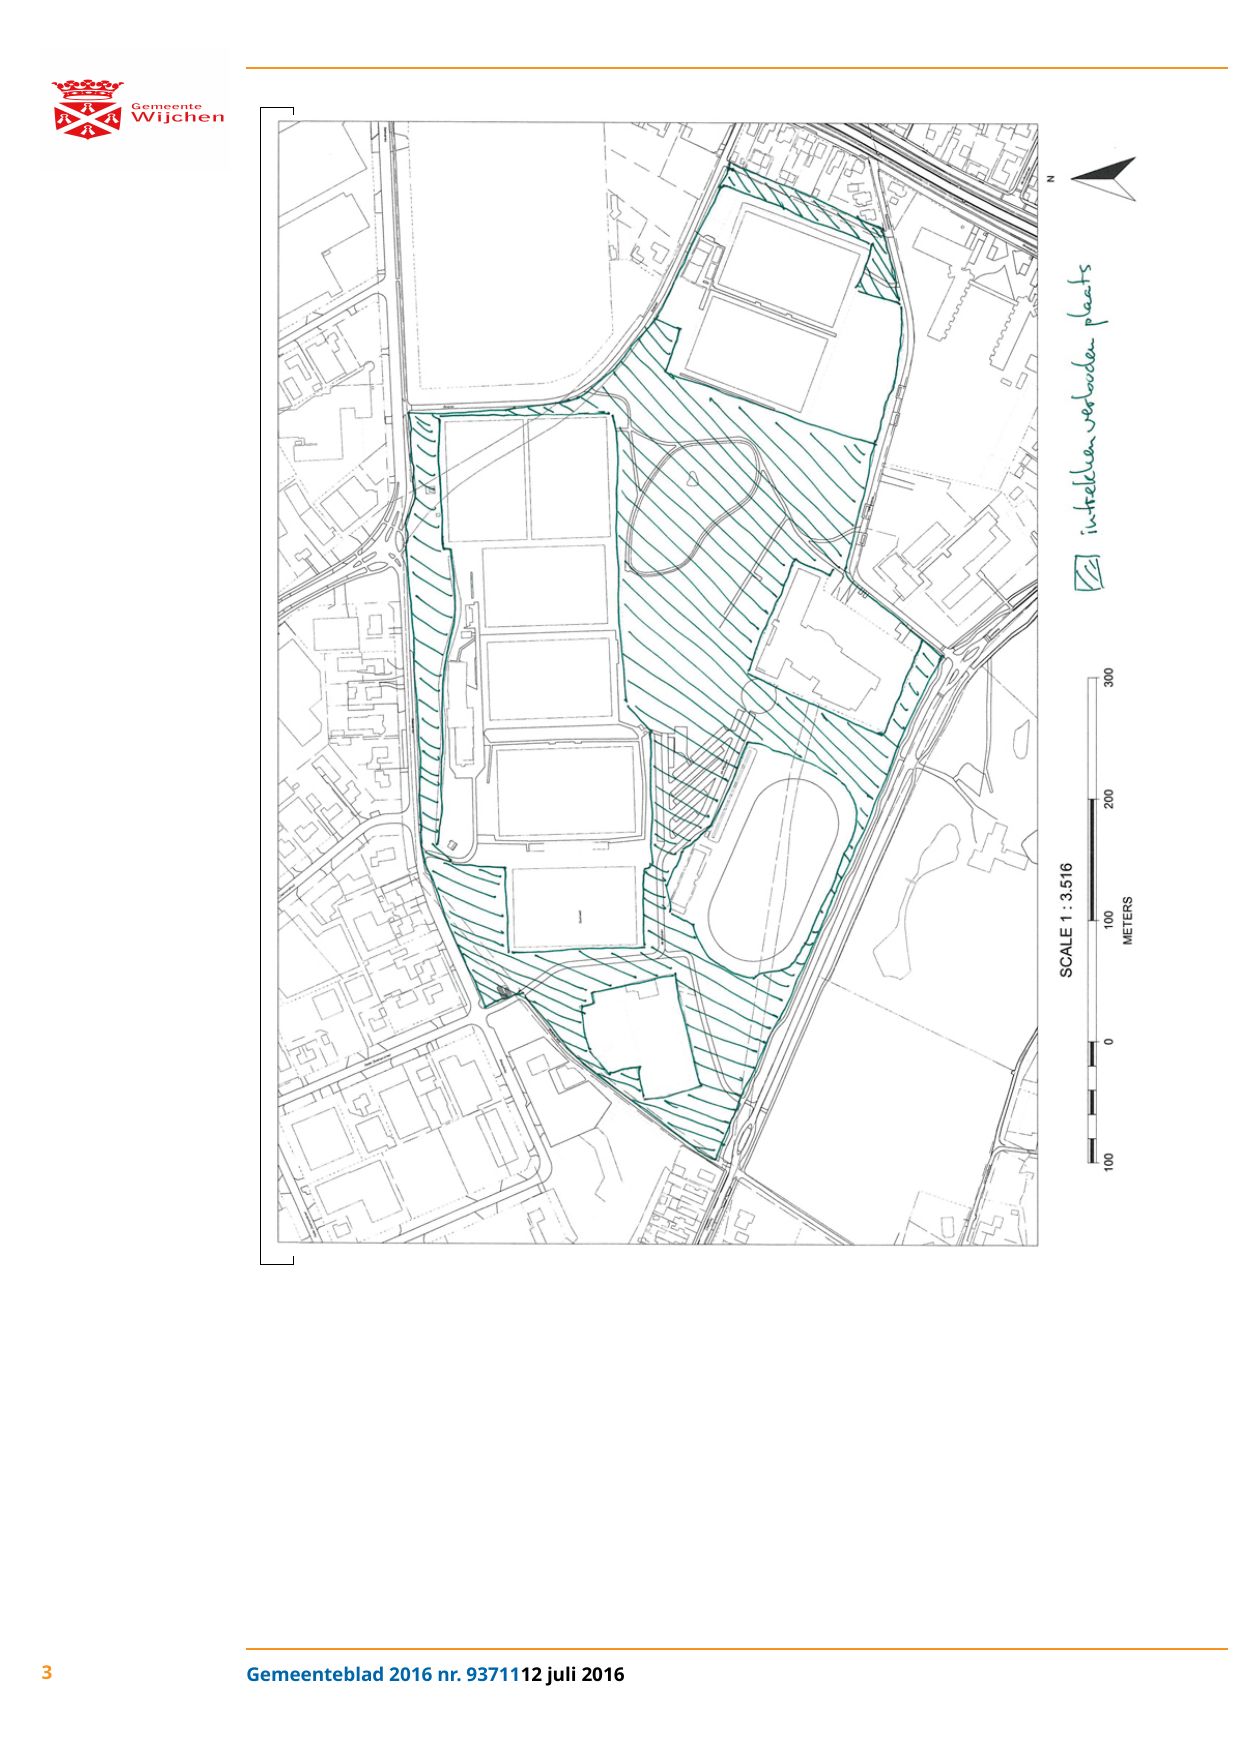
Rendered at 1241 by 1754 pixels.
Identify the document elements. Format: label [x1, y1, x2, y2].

picture [41, 47, 231, 172]
picture [268, 115, 1155, 1256]
